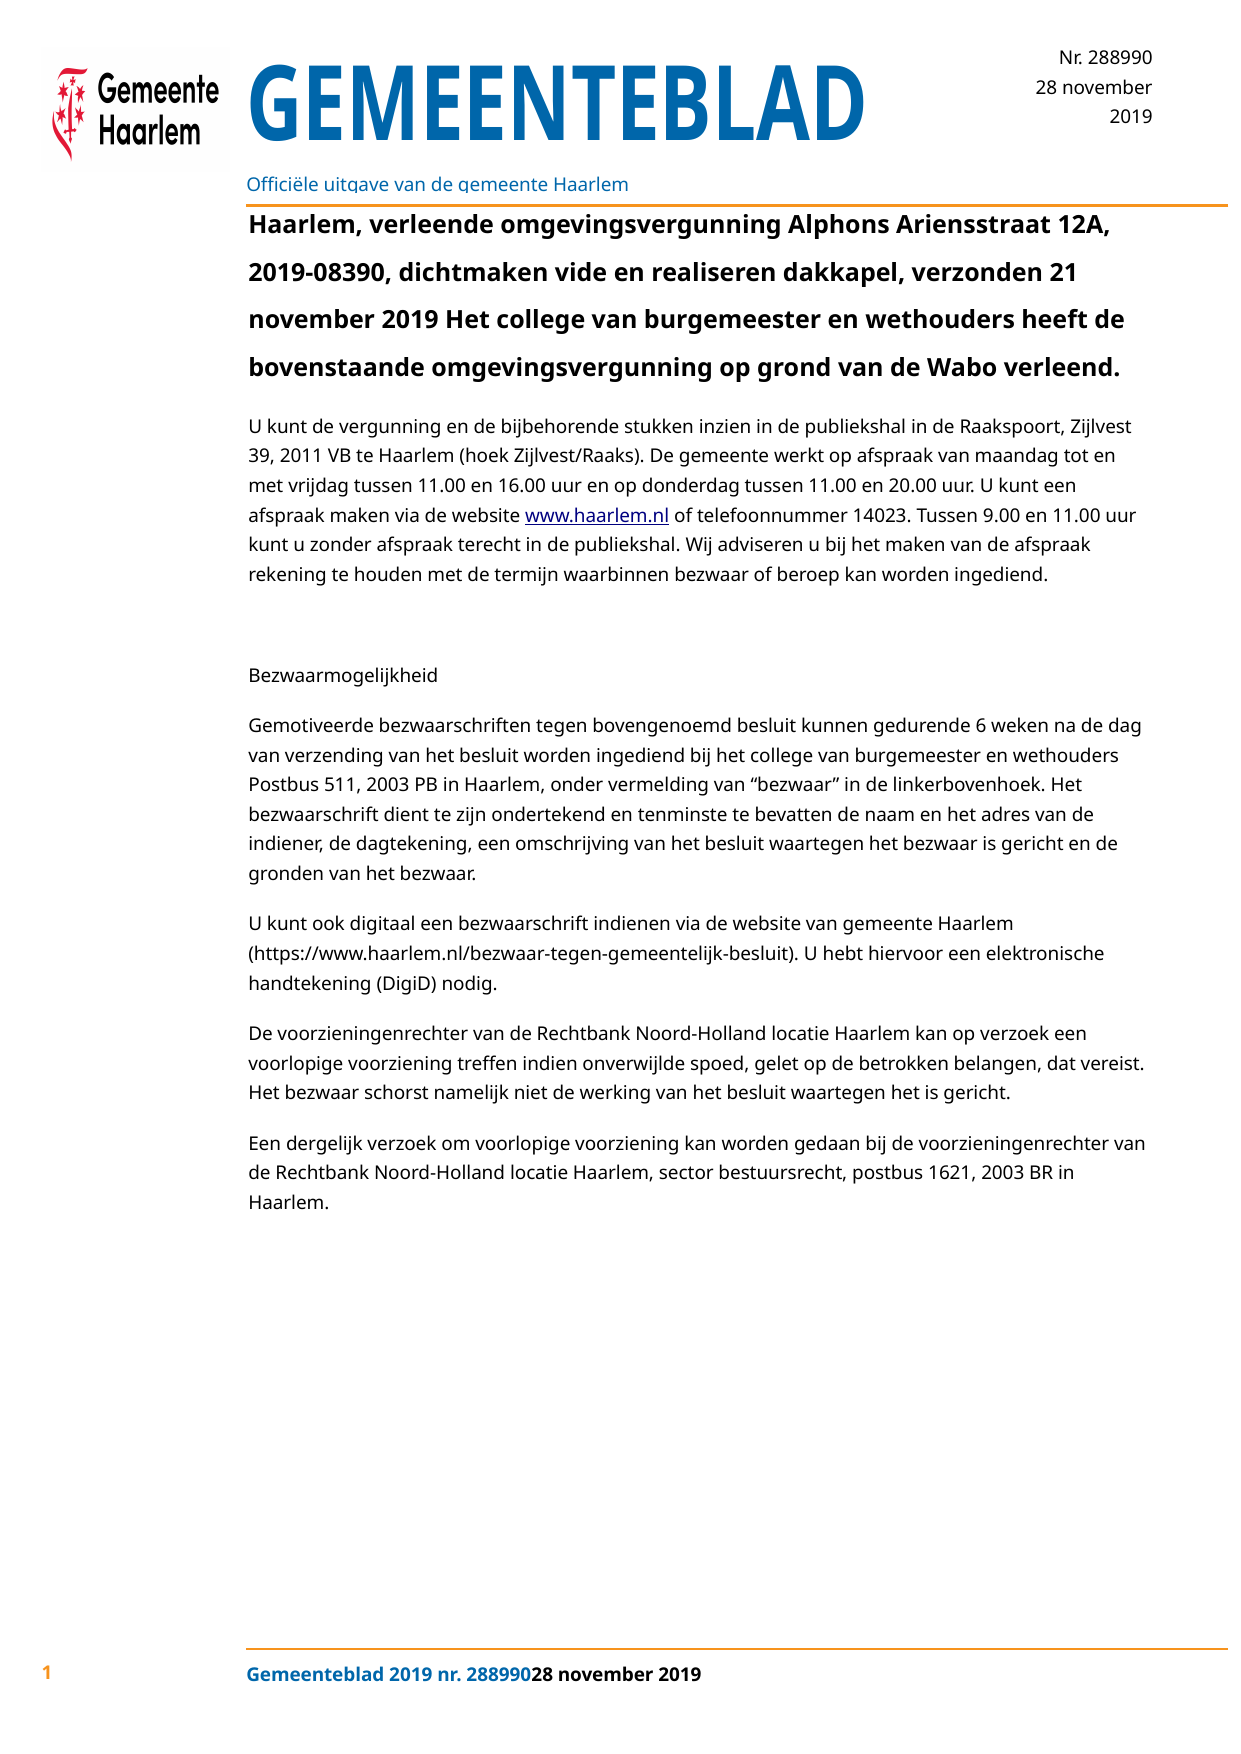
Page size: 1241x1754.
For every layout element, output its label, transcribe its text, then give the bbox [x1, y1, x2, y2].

text De voorzieningenrechter van de Rechtbank Noord-Holland locatie Haarlem kan op verzoek een voorlopige voorziening treffen indien onverwijlde spoed, gelet op de betrokken belangen, dat vereist. Het bezwaar schorst namelijk niet de werking van het besluit waartegen het is gericht. [248, 1020, 1152, 1105]
text Haarlem, verleende omgevingsvergunning Alphons Ariensstraat 12A, 2019-08390, dichtmaken vide en realiseren dakkapel, verzonden 21 november 2019 Het college van burgemeester en wethouders heeft de bovenstaande omgevingsvergunning op grond van de Wabo verleend. [248, 207, 1152, 384]
text Een dergelijk verzoek om voorlopige voorziening kan worden gedaan bij de voorzieningenrechter van de Rechtbank Noord-Holland locatie Haarlem, sector bestuursrecht, postbus 1621, 2003 BR in Haarlem. [248, 1130, 1152, 1215]
text U kunt ook digitaal een bezwaarschrift indienen via de website van gemeente Haarlem (https://www.haarlem.nl/bezwaar-tegen-gemeentelijk-besluit). U hebt hiervoor een elektronische handtekening (DigiD) nodig. [248, 911, 1152, 996]
picture [41, 47, 231, 172]
text U kunt de vergunning en de bijbehorende stukken inzien in de publiekshal in de Raakspoort, Zijlvest 39, 2011 VB te Haarlem (hoek Zijlvest/Raaks). De gemeente werkt op afspraak van maandag tot en met vrijdag tussen 11.00 en 16.00 uur en op donderdag tussen 11.00 en 20.00 uur. U kunt een afspraak maken via de website www.haarlem.nl of telefoonnummer 14023. Tussen 9.00 en 11.00 uur kunt u zonder afspraak terecht in de publiekshal. Wij adviseren u bij het maken van de afspraak rekening te houden met de termijn waarbinnen bezwaar of beroep kan worden ingediend. [248, 413, 1152, 587]
text Gemotiveerde bezwaarschriften tegen bovengenoemd besluit kunnen gedurende 6 weken na de dag van verzending van het besluit worden ingediend bij het college van burgemeester en wethouders Postbus 511, 2003 PB in Haarlem, onder vermelding van “bezwaar” in de linkerbovenhoek. Het bezwaarschrift dient te zijn ondertekend en tenminste te bevatten de naam en het adres van de indiener, de dagtekening, een omschrijving van het besluit waartegen het bezwaar is gericht en de gronden van het bezwaar. [248, 712, 1152, 886]
text Bezwaarmogelijkheid [248, 662, 1152, 688]
